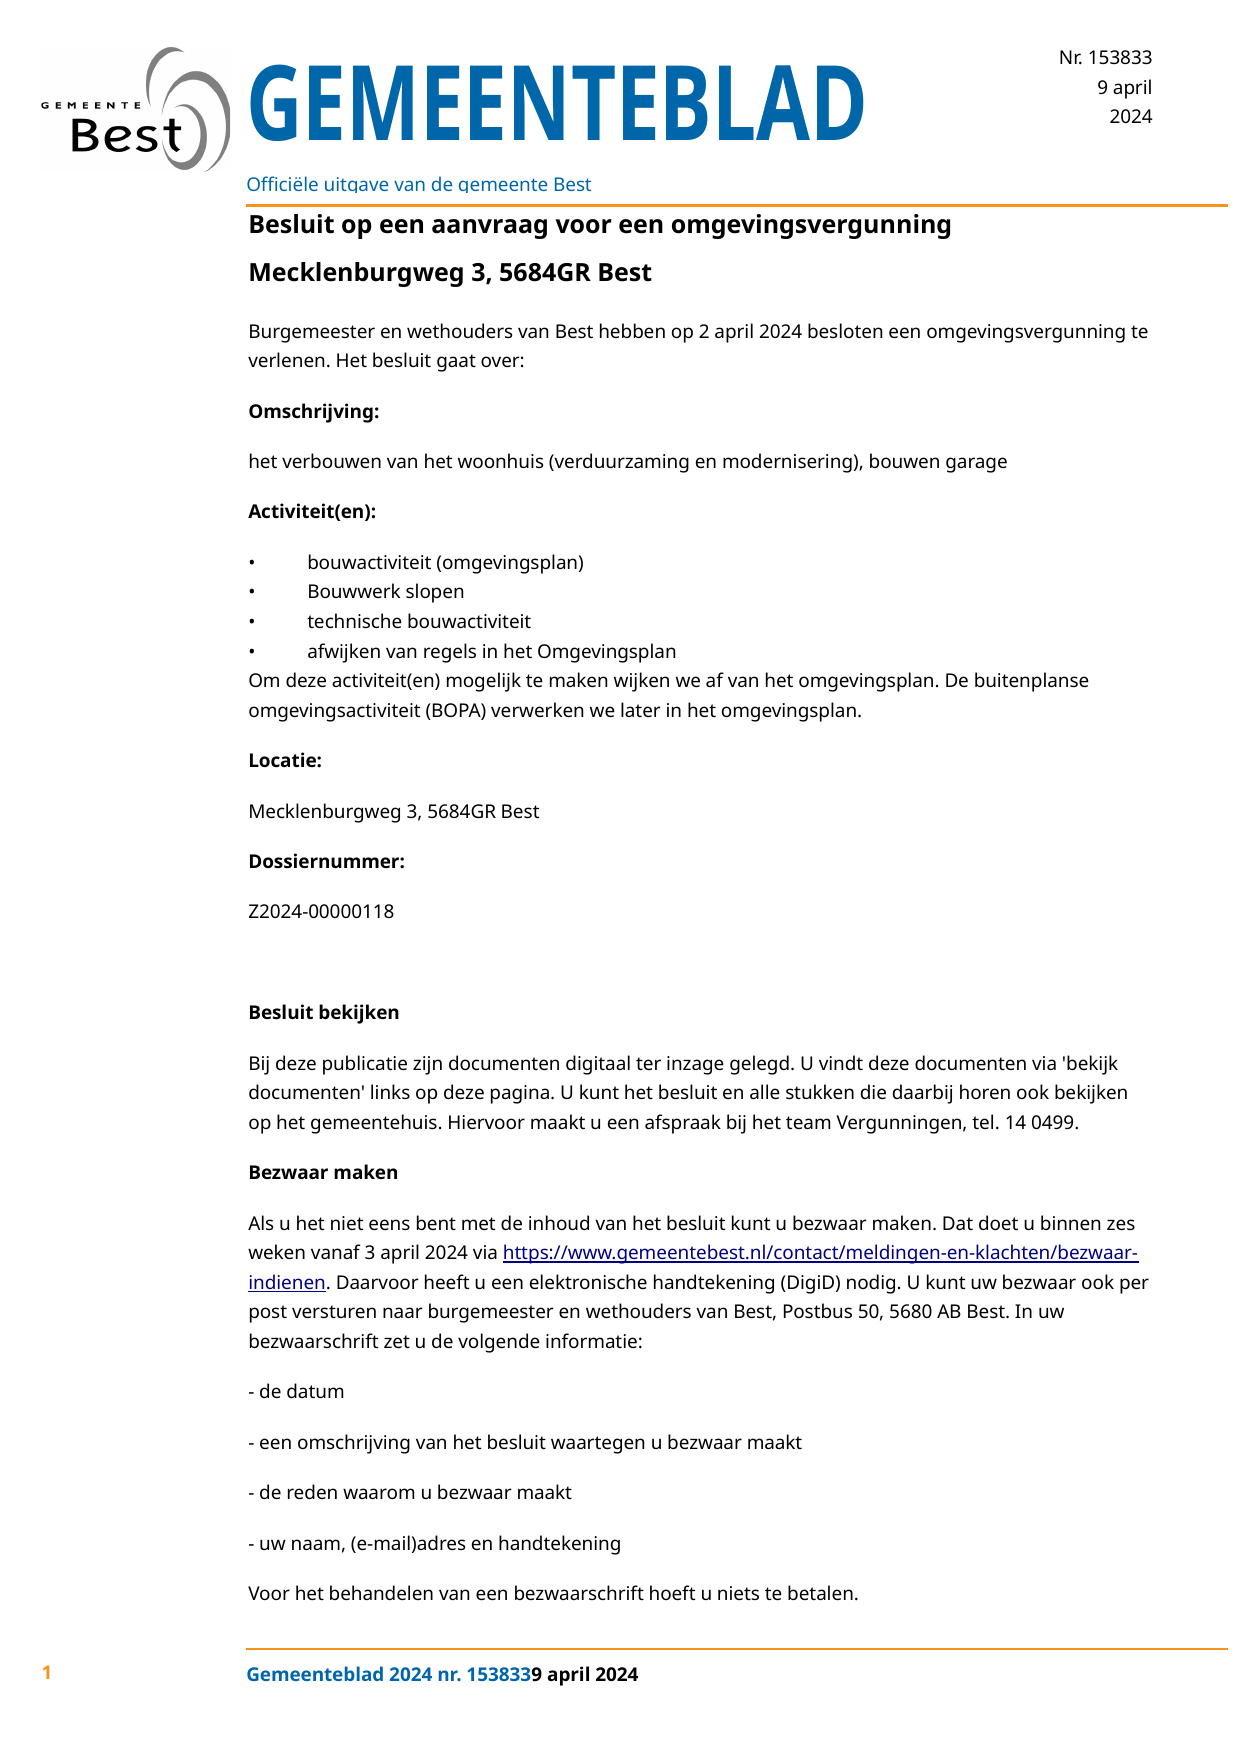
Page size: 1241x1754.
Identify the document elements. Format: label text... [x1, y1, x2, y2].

picture [41, 47, 231, 172]
text - de datum [248, 1379, 1152, 1404]
text Burgemeester en wethouders van Best hebben op 2 april 2024 besloten een omgevingsvergunning te verlenen. Het besluit gaat over: [248, 318, 1152, 373]
text Als u het niet eens bent met de inhoud van het besluit kunt u bezwaar maken. Dat doet u binnen zes weken vanaf 3 april 2024 via https://www.gemeentebest.nl/contact/meldingen-en-klachten/bezwaar-indienen. Daarvoor heeft u een elektronische handtekening (DigiD) nodig. U kunt uw bezwaar ook per post versturen naar burgemeester en wethouders van Best, Postbus 50, 5680 AB Best. In uw bezwaarschrift zet u de volgende informatie: [248, 1210, 1152, 1354]
text Besluit bekijken [248, 999, 1152, 1025]
text Dossiernummer: [248, 848, 1152, 874]
text Bezwaar maken [248, 1159, 1152, 1185]
list Bouwwerk slopen [248, 579, 1152, 604]
text Locatie: [248, 747, 1152, 773]
list afwijken van regels in het Omgevingsplan [248, 638, 1152, 664]
text het verbouwen van het woonhuis (verduurzaming en modernisering), bouwen garage [248, 448, 1152, 474]
text - uw naam, (e-mail)adres en handtekening [248, 1530, 1152, 1556]
text Bij deze publicatie zijn documenten digitaal ter inzage gelegd. U vindt deze documenten via 'bekijk documenten' links op deze pagina. U kunt het besluit en alle stukken die daarbij horen ook bekijken op het gemeentehuis. Hiervoor maakt u een afspraak bij het team Vergunningen, tel. 14 0499. [248, 1050, 1152, 1135]
list technische bouwactiviteit [248, 608, 1152, 634]
text Activiteit(en): [248, 499, 1152, 524]
text - een omschrijving van het besluit waartegen u bezwaar maakt [248, 1429, 1152, 1455]
text Mecklenburgweg 3, 5684GR Best [248, 798, 1152, 824]
text - de reden waarom u bezwaar maakt [248, 1479, 1152, 1505]
text Voor het behandelen van een bezwaarschrift hoeft u niets te betalen. [248, 1580, 1152, 1606]
text Om deze activiteit(en) mogelijk te maken wijken we af van het omgevingsplan. De buitenplanse omgevingsactiviteit (BOPA) verwerken we later in het omgevingsplan. [248, 667, 1152, 723]
list bouwactiviteit (omgevingsplan) [248, 549, 1152, 575]
text Omschrijving: [248, 398, 1152, 424]
text Z2024-00000118 [248, 899, 1152, 924]
text Besluit op een aanvraag voor een omgevingsvergunning Mecklenburgweg 3, 5684GR Best [248, 207, 1152, 288]
